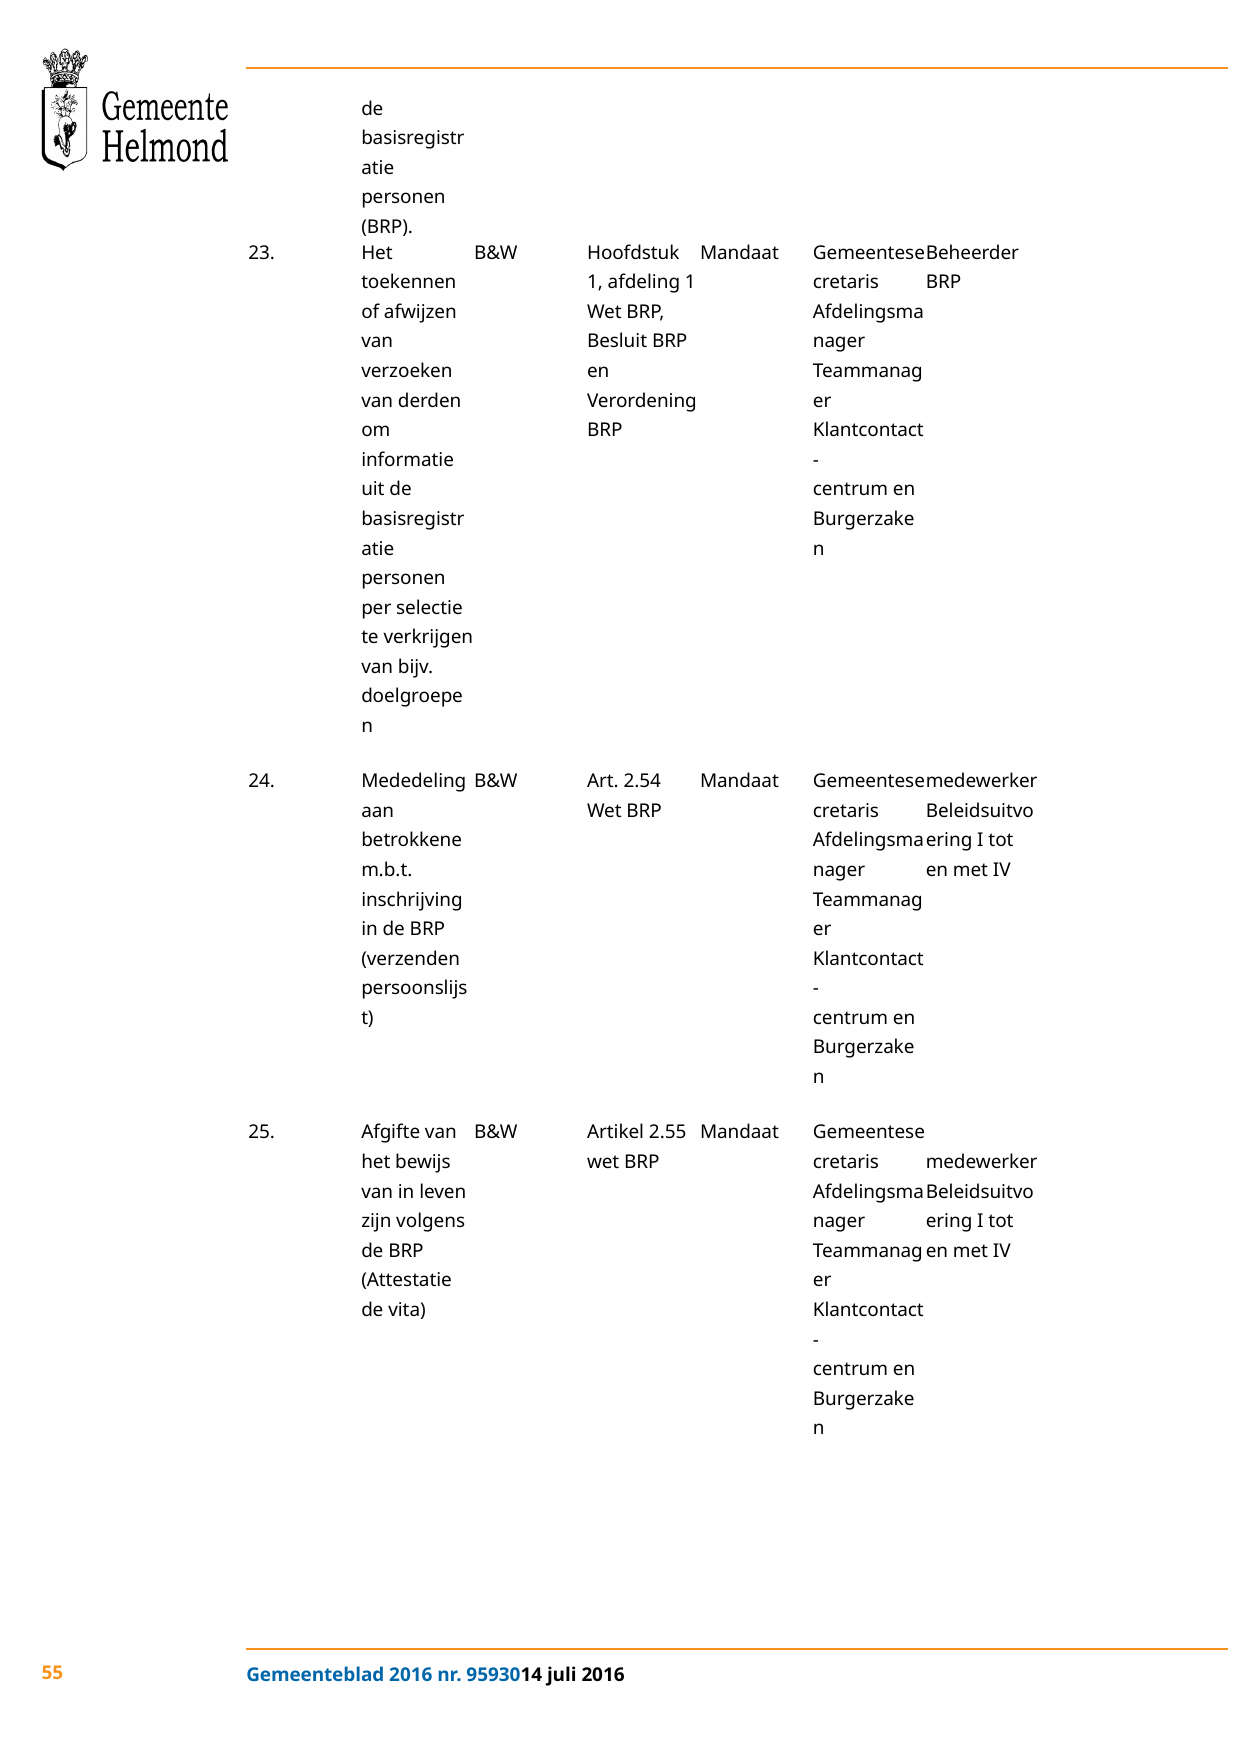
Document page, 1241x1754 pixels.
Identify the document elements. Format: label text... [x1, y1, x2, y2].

table_cell [813, 95, 926, 239]
table_cell Gemeentesecretaris Afdelingsmanager Teammanager Klantcontact- centrum en Burgerzaken [813, 768, 926, 1119]
table_cell medewerker Beleidsuitvoering I tot en met IV [926, 1119, 1038, 1440]
picture [41, 47, 231, 172]
table_cell Mandaat [700, 1119, 813, 1440]
table_cell [1039, 239, 1152, 767]
table_cell Art. 2.54 Wet BRP [587, 768, 700, 1119]
table_cell Het toekennen of afwijzen van verzoeken van derden om informatie uit de basisregistratie personen per selectie te verkrijgen van bijv. doelgroepen [361, 239, 474, 767]
table_cell [248, 95, 361, 239]
table_cell Gemeentesecretaris Afdelingsmanager Teammanager Klantcontact- centrum en Burgerzaken [813, 239, 926, 767]
table_cell [1039, 1119, 1152, 1440]
table_cell Beheerder BRP [926, 239, 1038, 767]
table_cell Mandaat [700, 768, 813, 1119]
table_cell [1039, 768, 1152, 1119]
table_cell B&W [474, 768, 587, 1119]
table_cell 25. [248, 1119, 361, 1440]
table_cell B&W [474, 1119, 587, 1440]
table_cell Artikel 2.55 wet BRP [587, 1119, 700, 1440]
table_cell [474, 95, 587, 239]
table_cell de basisregistratie personen (BRP). [361, 95, 474, 239]
table_cell 23. [248, 239, 361, 767]
table_cell [700, 95, 813, 239]
table_cell [1039, 95, 1152, 239]
table_cell medewerker Beleidsuitvoering I tot en met IV [926, 768, 1038, 1119]
table_cell [587, 95, 700, 239]
table_cell Afgifte van het bewijs van in leven zijn volgens de BRP (Attestatie de vita) [361, 1119, 474, 1440]
table_cell [926, 95, 1038, 239]
table_cell Mededeling aan betrokkene m.b.t. inschrijving in de BRP (verzenden persoonslijst) [361, 768, 474, 1119]
table_cell Hoofdstuk 1, afdeling 1 Wet BRP, Besluit BRP en Verordening BRP [587, 239, 700, 767]
table_cell 24. [248, 768, 361, 1119]
table_cell Gemeentesecretaris Afdelingsmanager Teammanager Klantcontact- centrum en Burgerzaken [813, 1119, 926, 1440]
table_cell B&W [474, 239, 587, 767]
table_cell Mandaat [700, 239, 813, 767]
